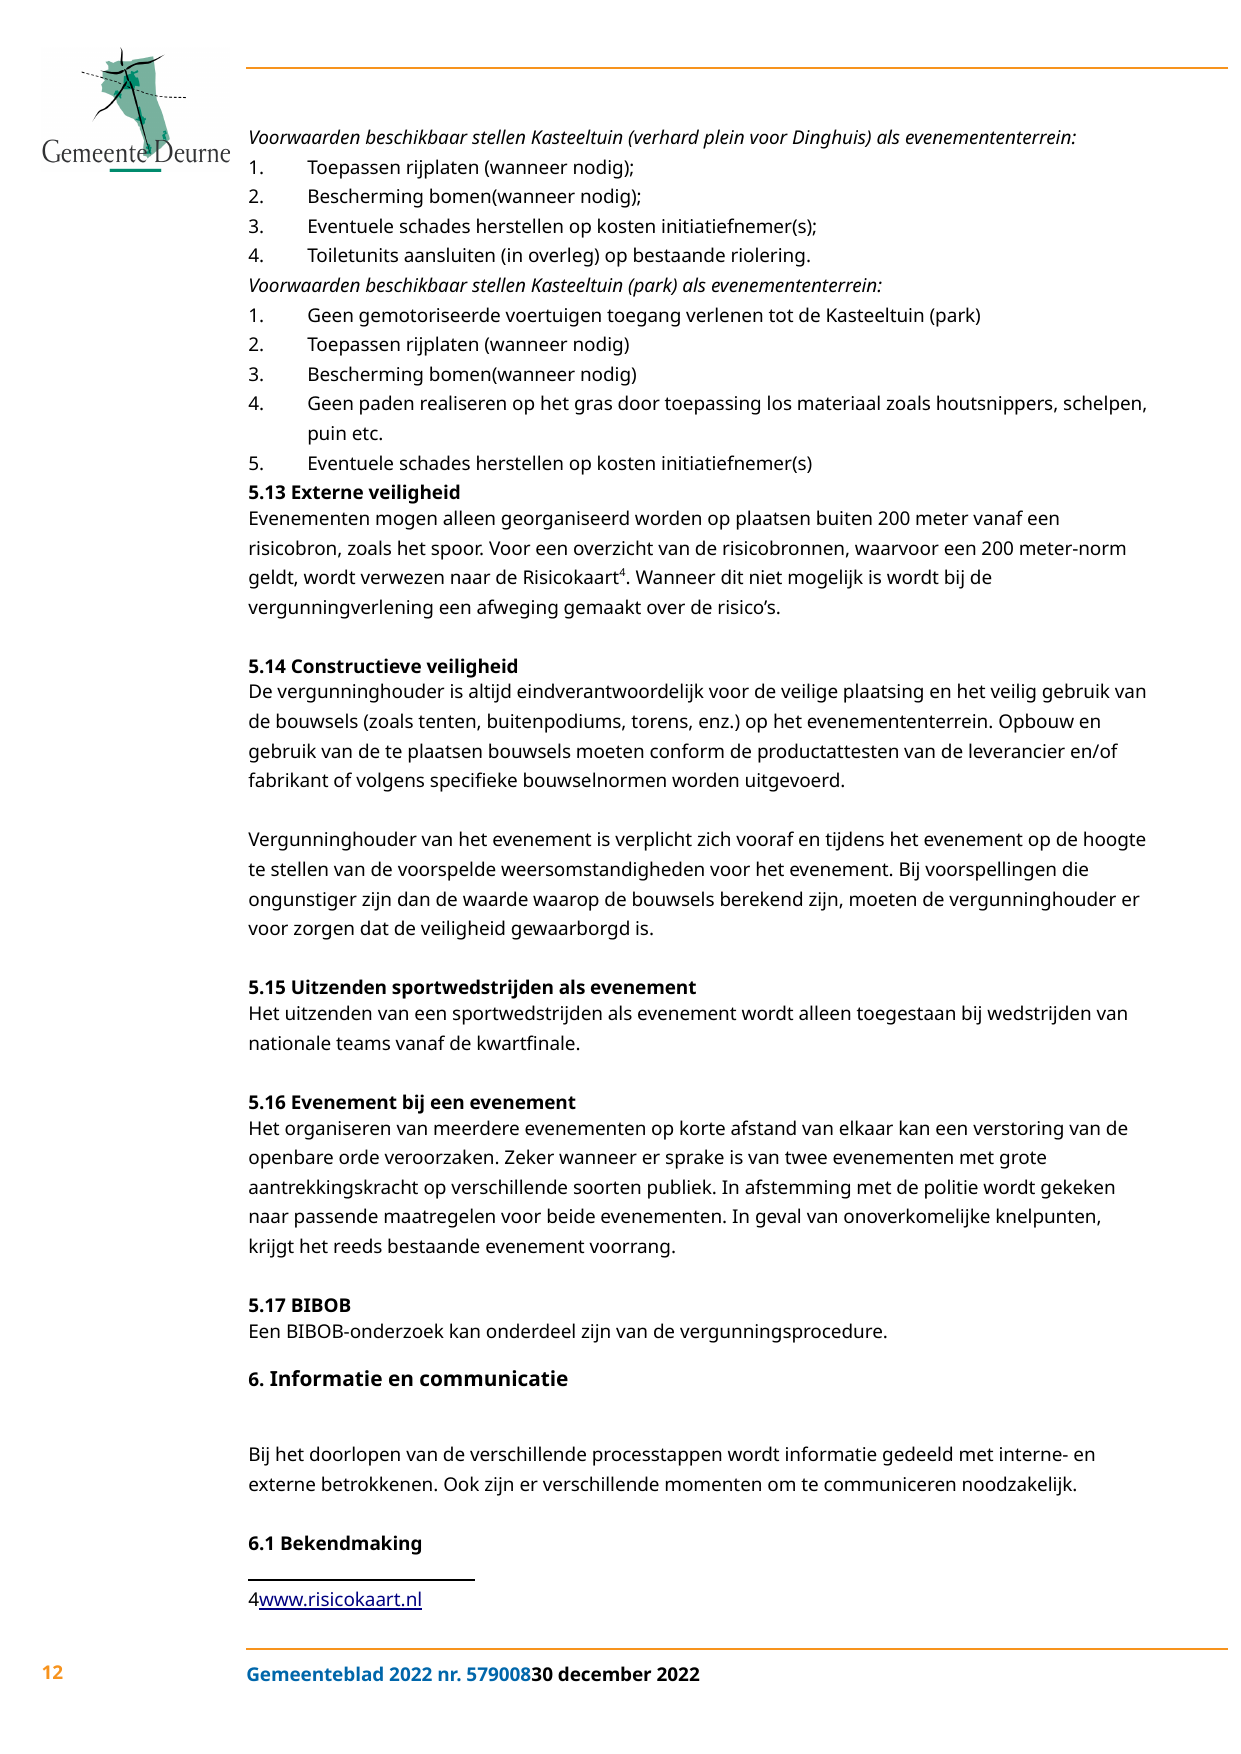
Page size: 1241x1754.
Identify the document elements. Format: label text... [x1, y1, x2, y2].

text Bij het doorlopen van de verschillende processtappen wordt informatie gedeeld met interne- en externe betrokkenen. Ook zijn er verschillende momenten om te communiceren noodzakelijk. [248, 1441, 1152, 1497]
text 6.1 Bekendmaking [248, 1530, 1152, 1556]
text Het organiseren van meerdere evenementen op korte afstand van elkaar kan een verstoring van de openbare orde veroorzaken. Zeker wanneer er sprake is van twee evenementen met grote aantrekkingskracht op verschillende soorten publiek. In afstemming met de politie wordt gekeken naar passende maatregelen voor beide evenementen. In geval van onoverkomelijke knelpunten, krijgt het reeds bestaande evenement voorrang. [248, 1115, 1152, 1259]
text Het uitzenden van een sportwedstrijden als evenement wordt alleen toegestaan bij wedstrijden van nationale teams vanaf de kwartfinale. [248, 1000, 1152, 1056]
text 5.13 Externe veiligheid [248, 479, 1152, 505]
picture [41, 47, 231, 172]
list Eventuele schades herstellen op kosten initiatiefnemer(s) [248, 450, 1152, 476]
text Vergunninghouder van het evenement is verplicht zich vooraf en tijdens het evenement op de hoogte te stellen van de voorspelde weersomstandigheden voor het evenement. Bij voorspellingen die ongunstiger zijn dan de waarde waarop de bouwsels berekend zijn, moeten de vergunninghouder er voor zorgen dat de veiligheid gewaarborgd is. [248, 827, 1152, 941]
text Een BIBOB-onderzoek kan onderdeel zijn van de vergunningsprocedure. [248, 1318, 1152, 1344]
list Toepassen rijplaten (wanneer nodig); [248, 154, 1152, 180]
list Geen gemotoriseerde voertuigen toegang verlenen tot de Kasteeltuin (park) [248, 302, 1152, 328]
list Toepassen rijplaten (wanneer nodig) [248, 331, 1152, 357]
text 5.14 Constructieve veiligheid [248, 653, 1152, 679]
text Evenementen mogen alleen georganiseerd worden op plaatsen buiten 200 meter vanaf een risicobron, zoals het spoor. Voor een overzicht van de risicobronnen, waarvoor een 200 meter-norm geldt, wordt verwezen naar de Risicokaart. Wanneer dit niet mogelijk is wordt bij de vergunningverlening een afweging gemaakt over de risico’s. [248, 505, 1152, 619]
text De vergunninghouder is altijd eindverantwoordelijk voor de veilige plaatsing en het veilig gebruik van de bouwsels (zoals tenten, buitenpodiums, torens, enz.) op het evenemententerrein. Opbouw en gebruik van de te plaatsen bouwsels moeten conform de productattesten van de leverancier en/of fabrikant of volgens specifieke bouwselnormen worden uitgevoerd. [248, 679, 1152, 793]
text Voorwaarden beschikbaar stellen Kasteeltuin (verhard plein voor Dinghuis) als evenemententerrein: [248, 124, 1152, 150]
text 5.15 Uitzenden sportwedstrijden als evenement [248, 974, 1152, 1000]
list Toiletunits aansluiten (in overleg) op bestaande riolering. [248, 243, 1152, 268]
text 5.16 Evenement bij een evenement [248, 1089, 1152, 1115]
text 6. Informatie en communicatie [248, 1364, 1152, 1392]
list Bescherming bomen(wanneer nodig) [248, 361, 1152, 387]
list Geen paden realiseren op het gras door toepassing los materiaal zoals houtsnippers, schelpen, puin etc. [248, 391, 1152, 446]
list Eventuele schades herstellen op kosten initiatiefnemer(s); [248, 213, 1152, 239]
text Voorwaarden beschikbaar stellen Kasteeltuin (park) als evenemententerrein: [248, 272, 1152, 298]
list Bescherming bomen(wanneer nodig); [248, 183, 1152, 209]
text 5.17 BIBOB [248, 1292, 1152, 1318]
text www.risicokaart.nl [248, 1586, 1152, 1612]
